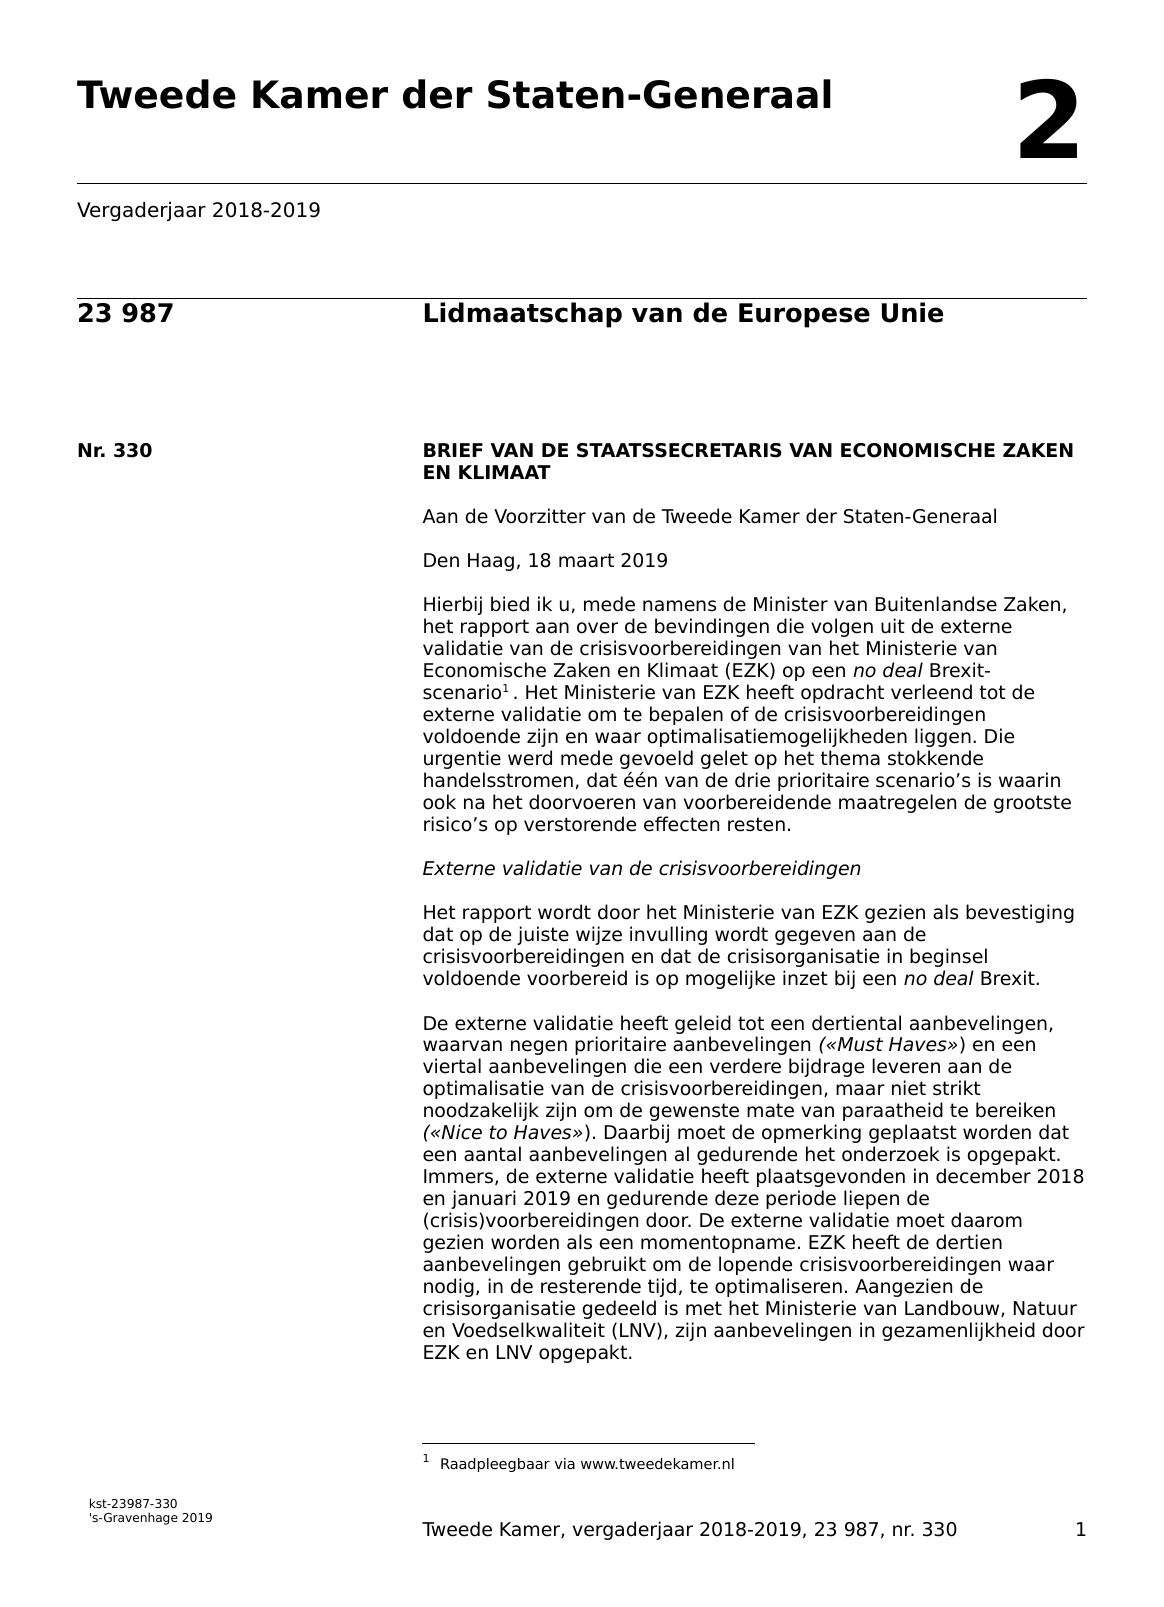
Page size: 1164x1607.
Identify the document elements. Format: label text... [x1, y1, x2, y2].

text De externe validatie heeft geleid tot een dertiental aanbevelingen, waarvan negen prioritaire aanbevelingen («Must Haves») en een viertal aanbevelingen die een verdere bijdrage leveren aan de optimalisatie van de crisisvoorbereidingen, maar niet strikt noodzakelijk zijn om de gewenste mate van paraatheid te bereiken («Nice to Haves»). Daarbij moet de opmerking geplaatst worden dat een aantal aanbevelingen al gedurende het onderzoek is opgepakt. Immers, de externe validatie heeft plaatsgevonden in december 2018 en januari 2019 en gedurende deze periode liepen de (crisis)voorbereidingen door. De externe validatie moet daarom gezien worden als een momentopname. EZK heeft de dertien aanbevelingen gebruikt om de lopende crisisvoorbereidingen waar nodig, in de resterende tijd, te optimaliseren. Aangezien de crisisorganisatie gedeeld is met het Ministerie van Landbouw, Natuur en Voedselkwaliteit (LNV), zijn aanbevelingen in gezamenlijkheid door EZK en LNV opgepakt. [422, 1012, 1087, 1364]
text Aan de Voorzitter van de Tweede Kamer der Staten-Generaal [422, 506, 1087, 528]
table_header 2 [886, 59, 1087, 183]
table_cell Vergaderjaar 2018-2019 [77, 184, 1087, 298]
text Raadpleegbaar via www.tweedekamer.nl [422, 1452, 1087, 1474]
text Hierbij bied ik u, mede namens de Minister van Buitenlandse Zaken, het rapport aan over de bevindingen die volgen uit de externe validatie van de crisisvoorbereidingen van het Ministerie van Economische Zaken en Klimaat (EZK) op een no deal Brexit-scenario. Het Ministerie van EZK heeft opdracht verleend tot de externe validatie om te bepalen of de crisisvoorbereidingen voldoende zijn en waar optimalisatiemogelijkheden liggen. Die urgentie werd mede gevoeld gelet op het thema stokkende handelsstromen, dat één van de drie prioritaire scenario’s is waarin ook na het doorvoeren van voorbereidende maatregelen de grootste risico’s op verstorende effecten resten. [422, 594, 1087, 836]
subtitle Nr. 330 BRIEF VAN DE STAATSSECRETARIS VAN ECONOMISCHE ZAKEN EN KLIMAAT [77, 440, 1087, 484]
subtitle 23 987 Lidmaatschap van de Europese Unie [77, 299, 1087, 329]
table_header Tweede Kamer der Staten-Generaal [77, 59, 886, 183]
subtitle Externe validatie van de crisisvoorbereidingen [422, 858, 1087, 880]
text kst-23987-330 [88, 1497, 323, 1511]
text 's-Gravenhage 2019 [88, 1511, 323, 1525]
text Het rapport wordt door het Ministerie van EZK gezien als bevestiging dat op de juiste wijze invulling wordt gegeven aan de crisisvoorbereidingen en dat de crisisorganisatie in beginsel voldoende voorbereid is op mogelijke inzet bij een no deal Brexit. [422, 902, 1087, 990]
text Den Haag, 18 maart 2019 [422, 550, 1087, 572]
